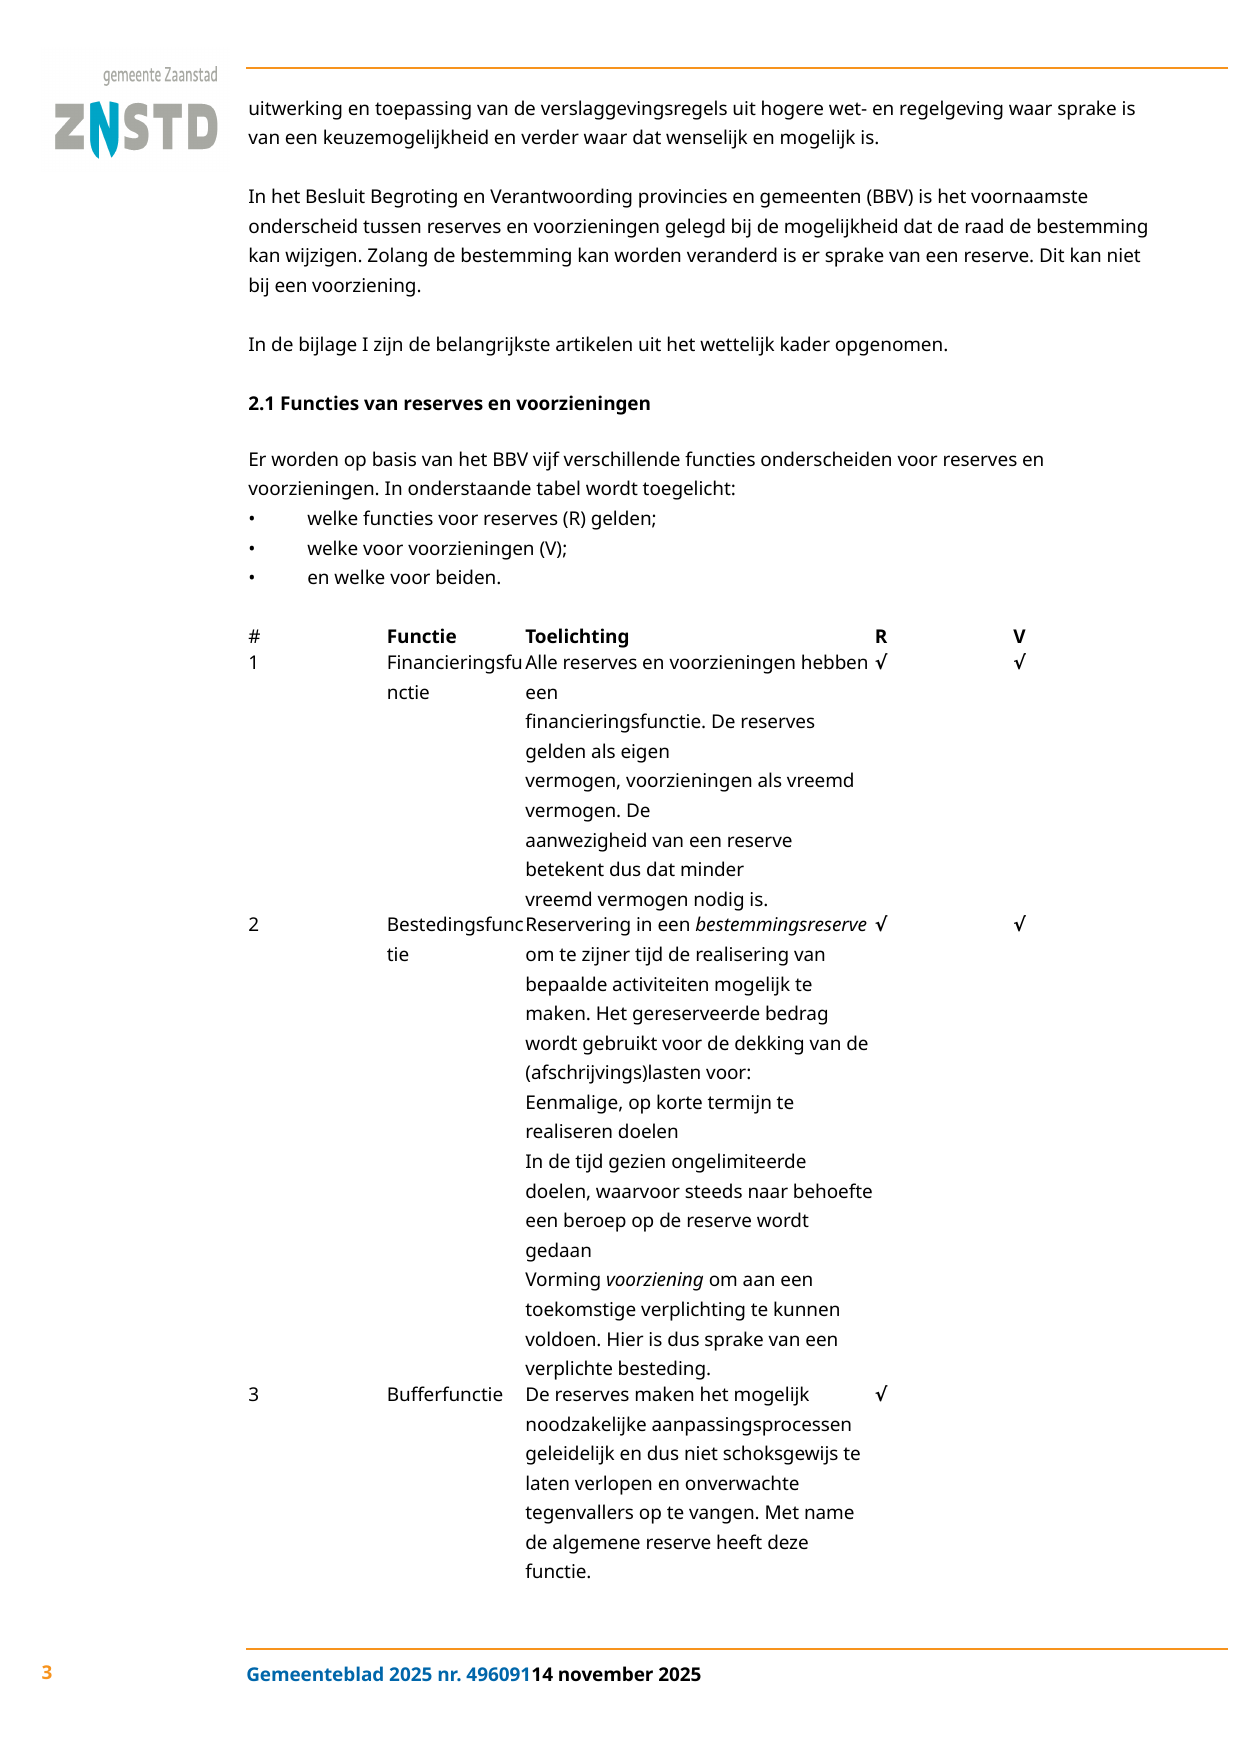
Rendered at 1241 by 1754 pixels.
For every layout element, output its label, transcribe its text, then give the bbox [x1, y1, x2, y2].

text Er worden op basis van het BBV vijf verschillende functies onderscheiden voor reserves en voorzieningen. In onderstaande tabel wordt toegelicht: [248, 446, 1152, 501]
list welke functies voor reserves (R) gelden; [248, 505, 1152, 531]
text 2.1 Functies van reserves en voorzieningen [248, 391, 1152, 416]
table_cell Financieringsfunctie [387, 649, 525, 912]
table_cell 1 [248, 649, 387, 912]
table_cell 3 [248, 1381, 387, 1584]
table_header V [1013, 624, 1152, 649]
table_header Functie [387, 624, 525, 649]
text uitwerking en toepassing van de verslaggevingsregels uit hogere wet- en regelgeving waar sprake is van een keuzemogelijkheid en verder waar dat wenselijk en mogelijk is. [248, 95, 1152, 150]
text In het Besluit Begroting en Verantwoording provincies en gemeenten (BBV) is het voornaamste onderscheid tussen reserves en voorzieningen gelegd bij de mogelijkheid dat de raad de bestemming kan wijzigen. Zolang de bestemming kan worden veranderd is er sprake van een reserve. Dit kan niet bij een voorziening. [248, 183, 1152, 298]
table_cell √ [1013, 912, 1152, 1381]
table_cell Bestedingsfunctie [387, 912, 525, 1381]
table_cell √ [1013, 649, 1152, 912]
table_cell √ [875, 649, 1013, 912]
table_cell De reserves maken het mogelijk noodzakelijke aanpassingsprocessen geleidelijk en dus niet schoksgewijs te laten verlopen en onverwachte tegenvallers op te vangen. Met name de algemene reserve heeft deze functie. [525, 1381, 874, 1584]
table_cell Bufferfunctie [387, 1381, 525, 1584]
table_header R [875, 624, 1013, 649]
table_header # [248, 624, 387, 649]
table_cell Alle reserves en voorzieningen hebben een financieringsfunctie. De reserves gelden als eigen vermogen, voorzieningen als vreemd vermogen. De aanwezigheid van een reserve betekent dus dat minder vreemd vermogen nodig is. [525, 649, 874, 912]
text In de bijlage I zijn de belangrijkste artikelen uit het wettelijk kader opgenomen. [248, 331, 1152, 357]
table_header Toelichting [525, 624, 874, 649]
table_cell 2 [248, 912, 387, 1381]
table_cell [1013, 1381, 1152, 1584]
table_cell Reservering in een bestemmingsreserve om te zijner tijd de realisering van bepaalde activiteiten mogelijk te maken. Het gereserveerde bedrag wordt gebruikt voor de dekking van de (afschrijvings)lasten voor: Eenmalige, op korte termijn te realiseren doelen In de tijd gezien ongelimiteerde doelen, waarvoor steeds naar behoefte een beroep op de reserve wordt gedaan Vorming voorziening om aan een toekomstige verplichting te kunnen voldoen. Hier is dus sprake van een verplichte besteding. [525, 912, 874, 1381]
picture [41, 47, 231, 172]
list welke voor voorzieningen (V); [248, 535, 1152, 560]
list en welke voor beiden. [248, 564, 1152, 590]
table_cell √ [875, 912, 1013, 1381]
table_cell √ [875, 1381, 1013, 1584]
